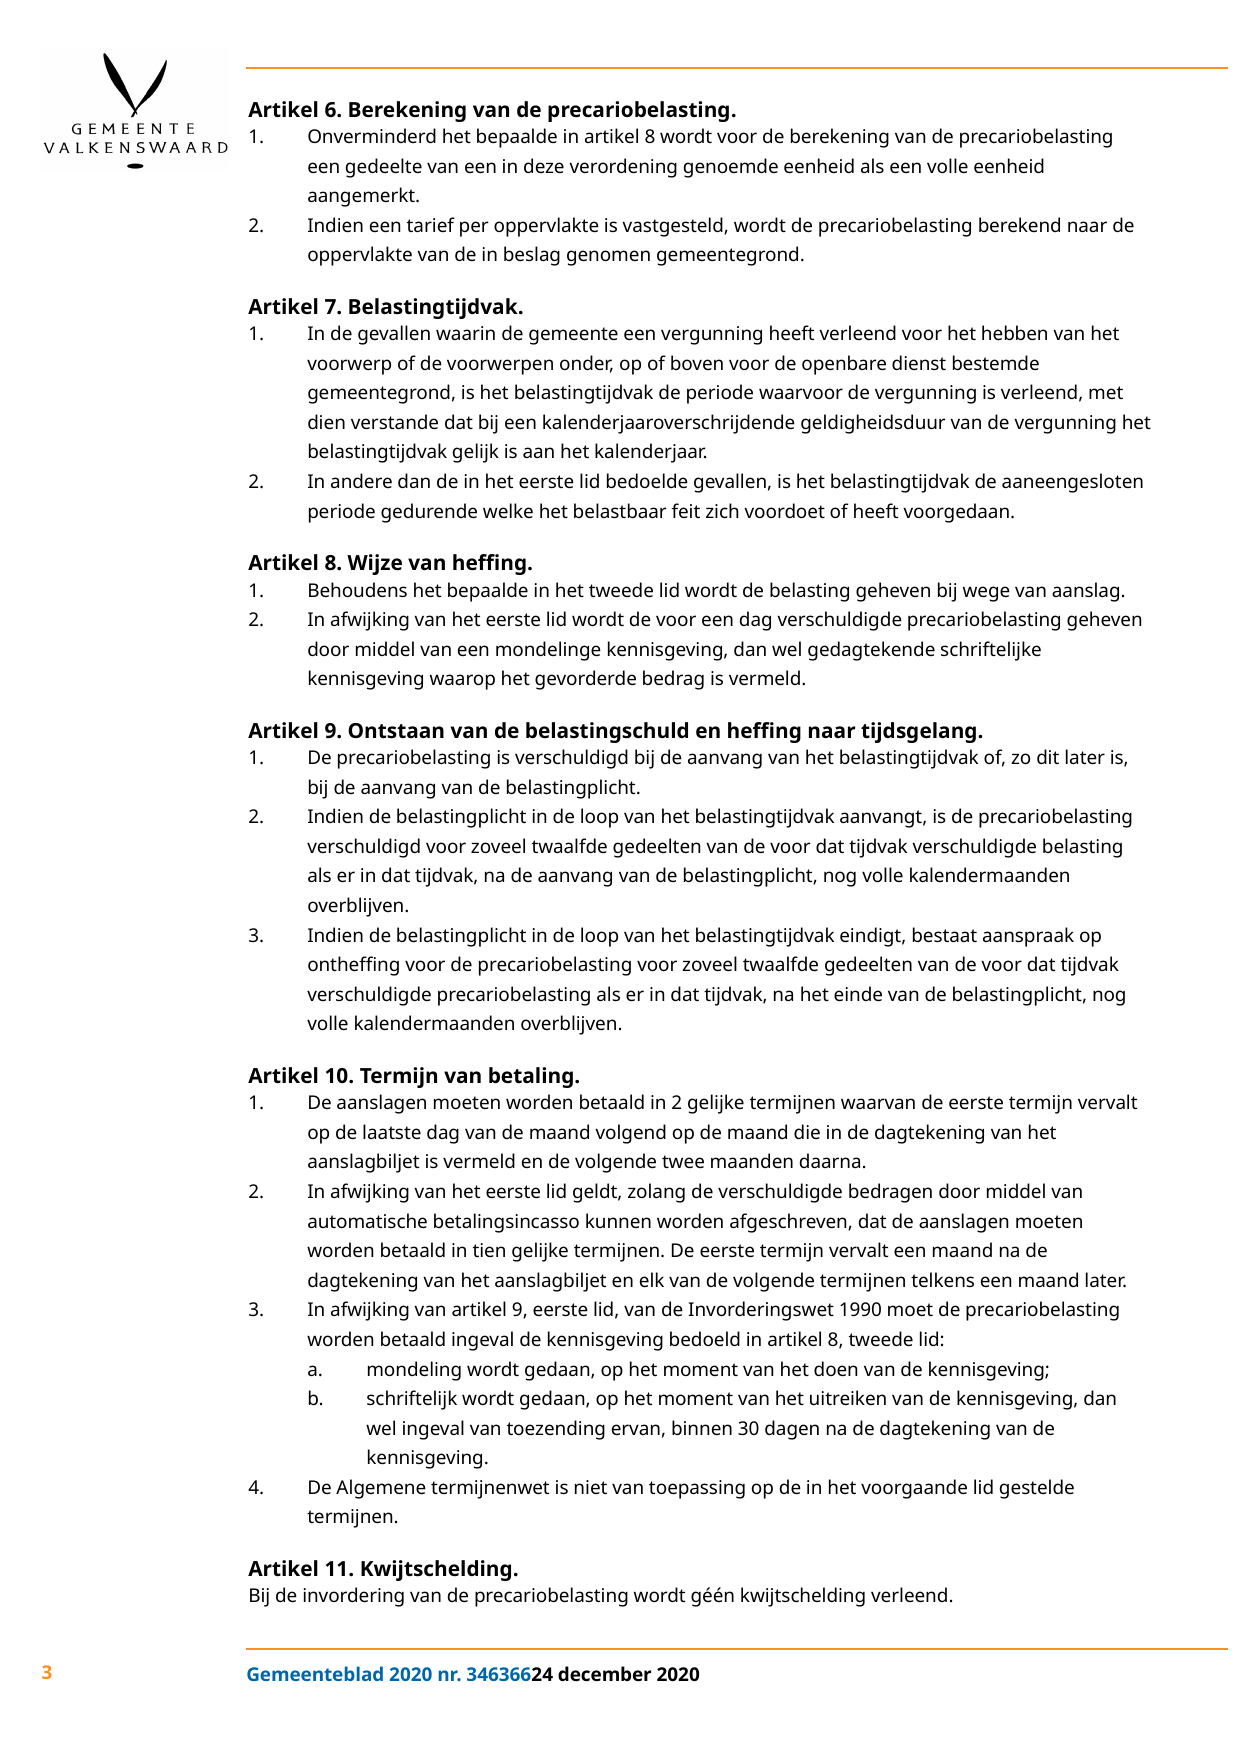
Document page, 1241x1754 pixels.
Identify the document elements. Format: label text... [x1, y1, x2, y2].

list De aanslagen moeten worden betaald in 2 gelijke termijnen waarvan de eerste termijn vervalt op de laatste dag van de maand volgend op de maand die in de dagtekening van het aanslagbiljet is vermeld en de volgende twee maanden daarna. [248, 1089, 1152, 1174]
list Onverminderd het bepaalde in artikel 8 wordt voor de berekening van de precariobelasting een gedeelte van een in deze verordening genoemde eenheid als een volle eenheid aangemerkt. [248, 123, 1152, 208]
text Bij de invordering van de precariobelasting wordt géén kwijtschelding verleend. [248, 1582, 1152, 1608]
list In afwijking van artikel 9, eerste lid, van de Invorderingswet 1990 moet de precariobelasting worden betaald ingeval de kennisgeving bedoeld in artikel 8, tweede lid: [248, 1297, 1152, 1352]
picture [41, 47, 231, 172]
text Artikel 7. Belastingtijdvak. [248, 292, 1152, 320]
list In afwijking van het eerste lid geldt, zolang de verschuldigde bedragen door middel van automatische betalingsincasso kunnen worden afgeschreven, dat de aanslagen moeten worden betaald in tien gelijke termijnen. De eerste termijn vervalt een maand na de dagtekening van het aanslagbiljet en elk van de volgende termijnen telkens een maand later. [248, 1178, 1152, 1293]
list Indien de belastingplicht in de loop van het belastingtijdvak aanvangt, is de precariobelasting verschuldigd voor zoveel twaalfde gedeelten van de voor dat tijdvak verschuldigde belasting als er in dat tijdvak, na de aanvang van de belastingplicht, nog volle kalendermaanden overblijven. [248, 803, 1152, 918]
text Artikel 11. Kwijtschelding. [248, 1554, 1152, 1582]
list De Algemene termijnenwet is niet van toepassing op de in het voorgaande lid gestelde termijnen. [248, 1474, 1152, 1529]
list Indien de belastingplicht in de loop van het belastingtijdvak eindigt, bestaat aanspraak op ontheffing voor de precariobelasting voor zoveel twaalfde gedeelten van de voor dat tijdvak verschuldigde precariobelasting als er in dat tijdvak, na het einde van de belastingplicht, nog volle kalendermaanden overblijven. [248, 922, 1152, 1036]
list In andere dan de in het eerste lid bedoelde gevallen, is het belastingtijdvak de aaneengesloten periode gedurende welke het belastbaar feit zich voordoet of heeft voorgedaan. [248, 468, 1152, 524]
list In afwijking van het eerste lid wordt de voor een dag verschuldigde precariobelasting geheven door middel van een mondelinge kennisgeving, dan wel gedagtekende schriftelijke kennisgeving waarop het gevorderde bedrag is vermeld. [248, 606, 1152, 691]
list mondeling wordt gedaan, op het moment van het doen van de kennisgeving; [307, 1356, 1152, 1381]
text Artikel 8. Wijze van heffing. [248, 548, 1152, 577]
text Artikel 6. Berekening van de precariobelasting. [248, 95, 1152, 123]
text Artikel 9. Ontstaan van de belastingschuld en heffing naar tijdsgelang. [248, 716, 1152, 744]
list De precariobelasting is verschuldigd bij de aanvang van het belastingtijdvak of, zo dit later is, bij de aanvang van de belastingplicht. [248, 744, 1152, 800]
list In de gevallen waarin de gemeente een vergunning heeft verleend voor het hebben van het voorwerp of de voorwerpen onder, op of boven voor de openbare dienst bestemde gemeentegrond, is het belastingtijdvak de periode waarvoor de vergunning is verleend, met dien verstande dat bij een kalenderjaaroverschrijdende geldigheidsduur van de vergunning het belastingtijdvak gelijk is aan het kalenderjaar. [248, 320, 1152, 464]
list schriftelijk wordt gedaan, op het moment van het uitreiken van de kennisgeving, dan wel ingeval van toezending ervan, binnen 30 dagen na de dagtekening van de kennisgeving. [307, 1385, 1152, 1470]
list Indien een tarief per oppervlakte is vastgesteld, wordt de precariobelasting berekend naar de oppervlakte van de in beslag genomen gemeentegrond. [248, 212, 1152, 267]
list Behoudens het bepaalde in het tweede lid wordt de belasting geheven bij wege van aanslag. [248, 577, 1152, 602]
text Artikel 10. Termijn van betaling. [248, 1061, 1152, 1089]
